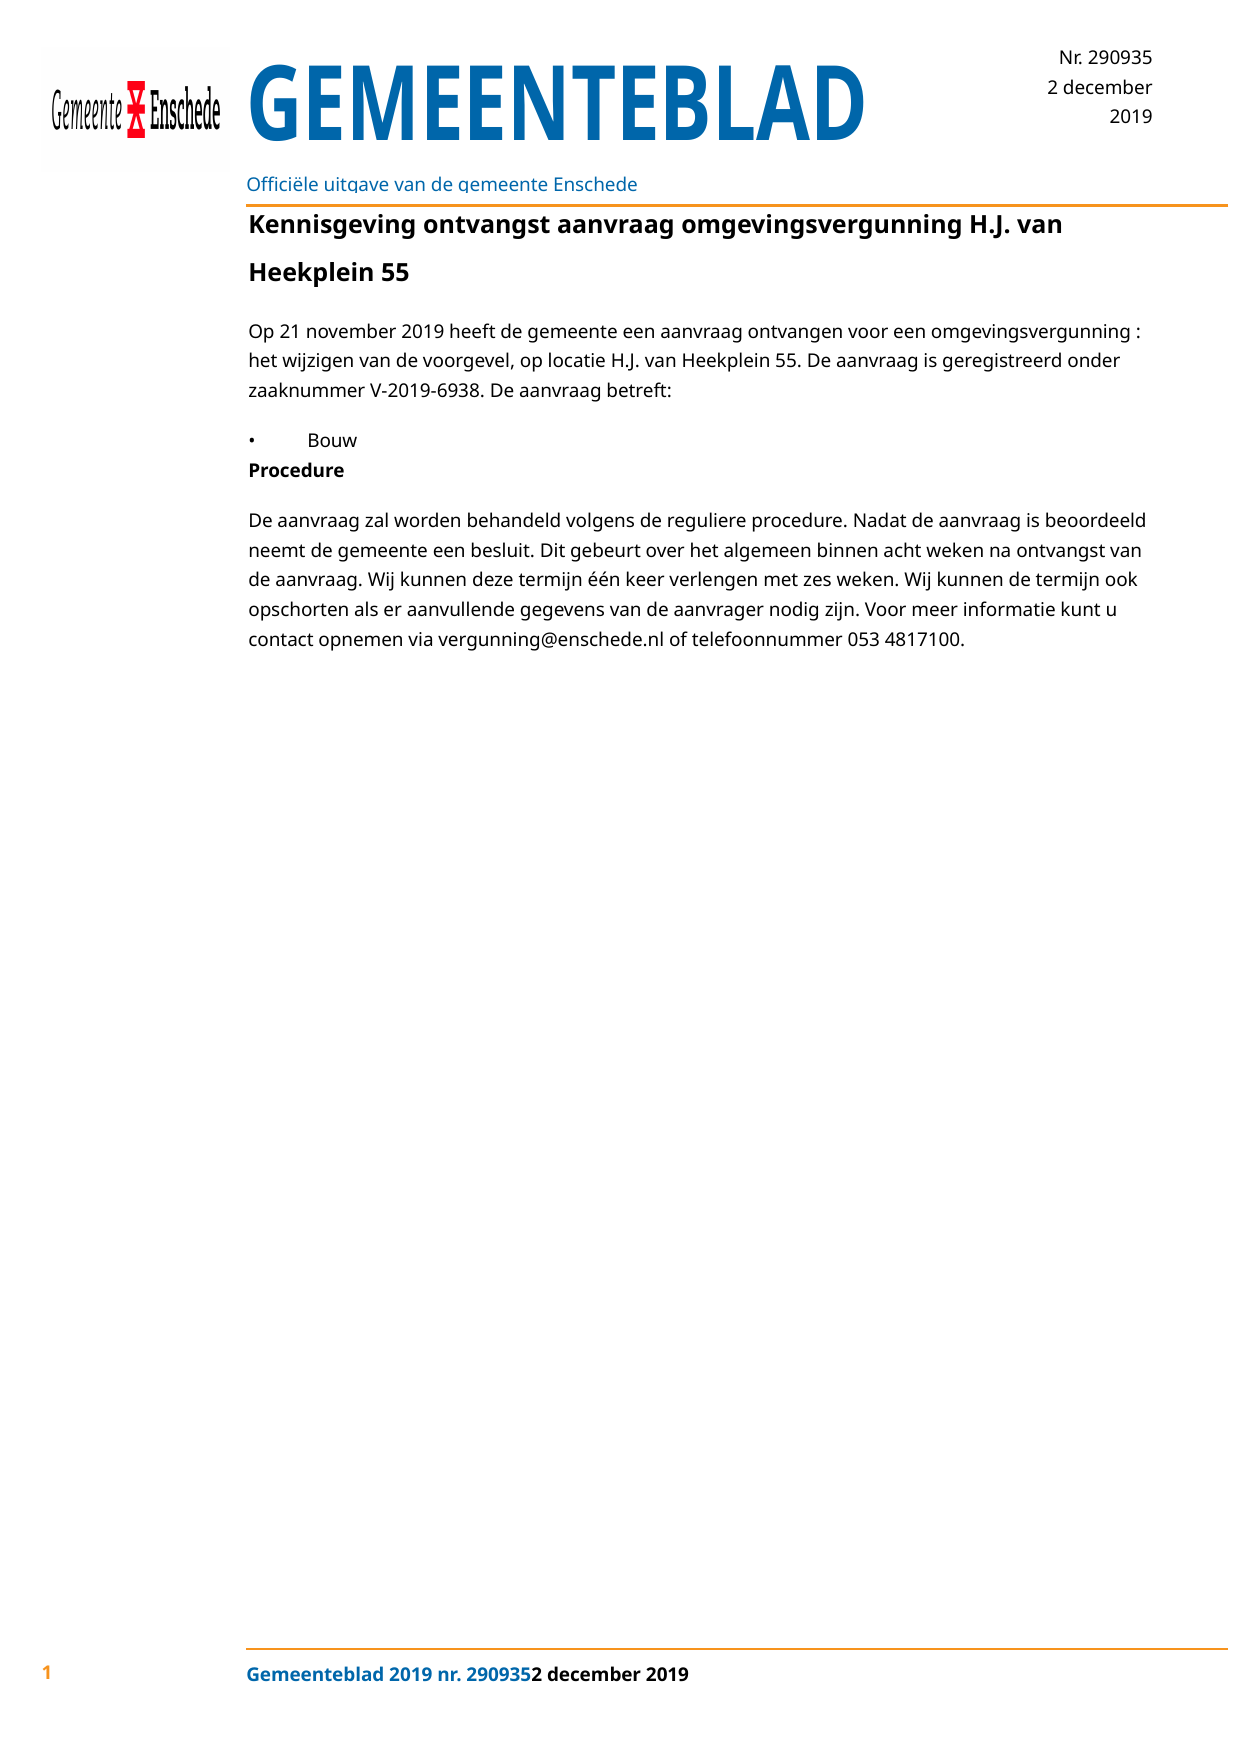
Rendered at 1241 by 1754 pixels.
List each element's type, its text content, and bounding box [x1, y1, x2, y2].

text Kennisgeving ontvangst aanvraag omgevingsvergunning H.J. van Heekplein 55 [248, 207, 1152, 288]
text De aanvraag zal worden behandeld volgens de reguliere procedure. Nadat de aanvraag is beoordeeld neemt de gemeente een besluit. Dit gebeurt over het algemeen binnen acht weken na ontvangst van de aanvraag. Wij kunnen deze termijn één keer verlengen met zes weken. Wij kunnen de termijn ook opschorten als er aanvullende gegevens van de aanvrager nodig zijn. Voor meer informatie kunt u contact opnemen via vergunning@enschede.nl of telefoonnummer 053 4817100. [248, 507, 1152, 652]
list Bouw [248, 427, 1152, 453]
text Procedure [248, 457, 1152, 483]
picture [41, 47, 231, 172]
text Op 21 november 2019 heeft de gemeente een aanvraag ontvangen voor een omgevingsvergunning : het wijzigen van de voorgevel, op locatie H.J. van Heekplein 55. De aanvraag is geregistreerd onder zaaknummer V-2019-6938. De aanvraag betreft: [248, 318, 1152, 403]
